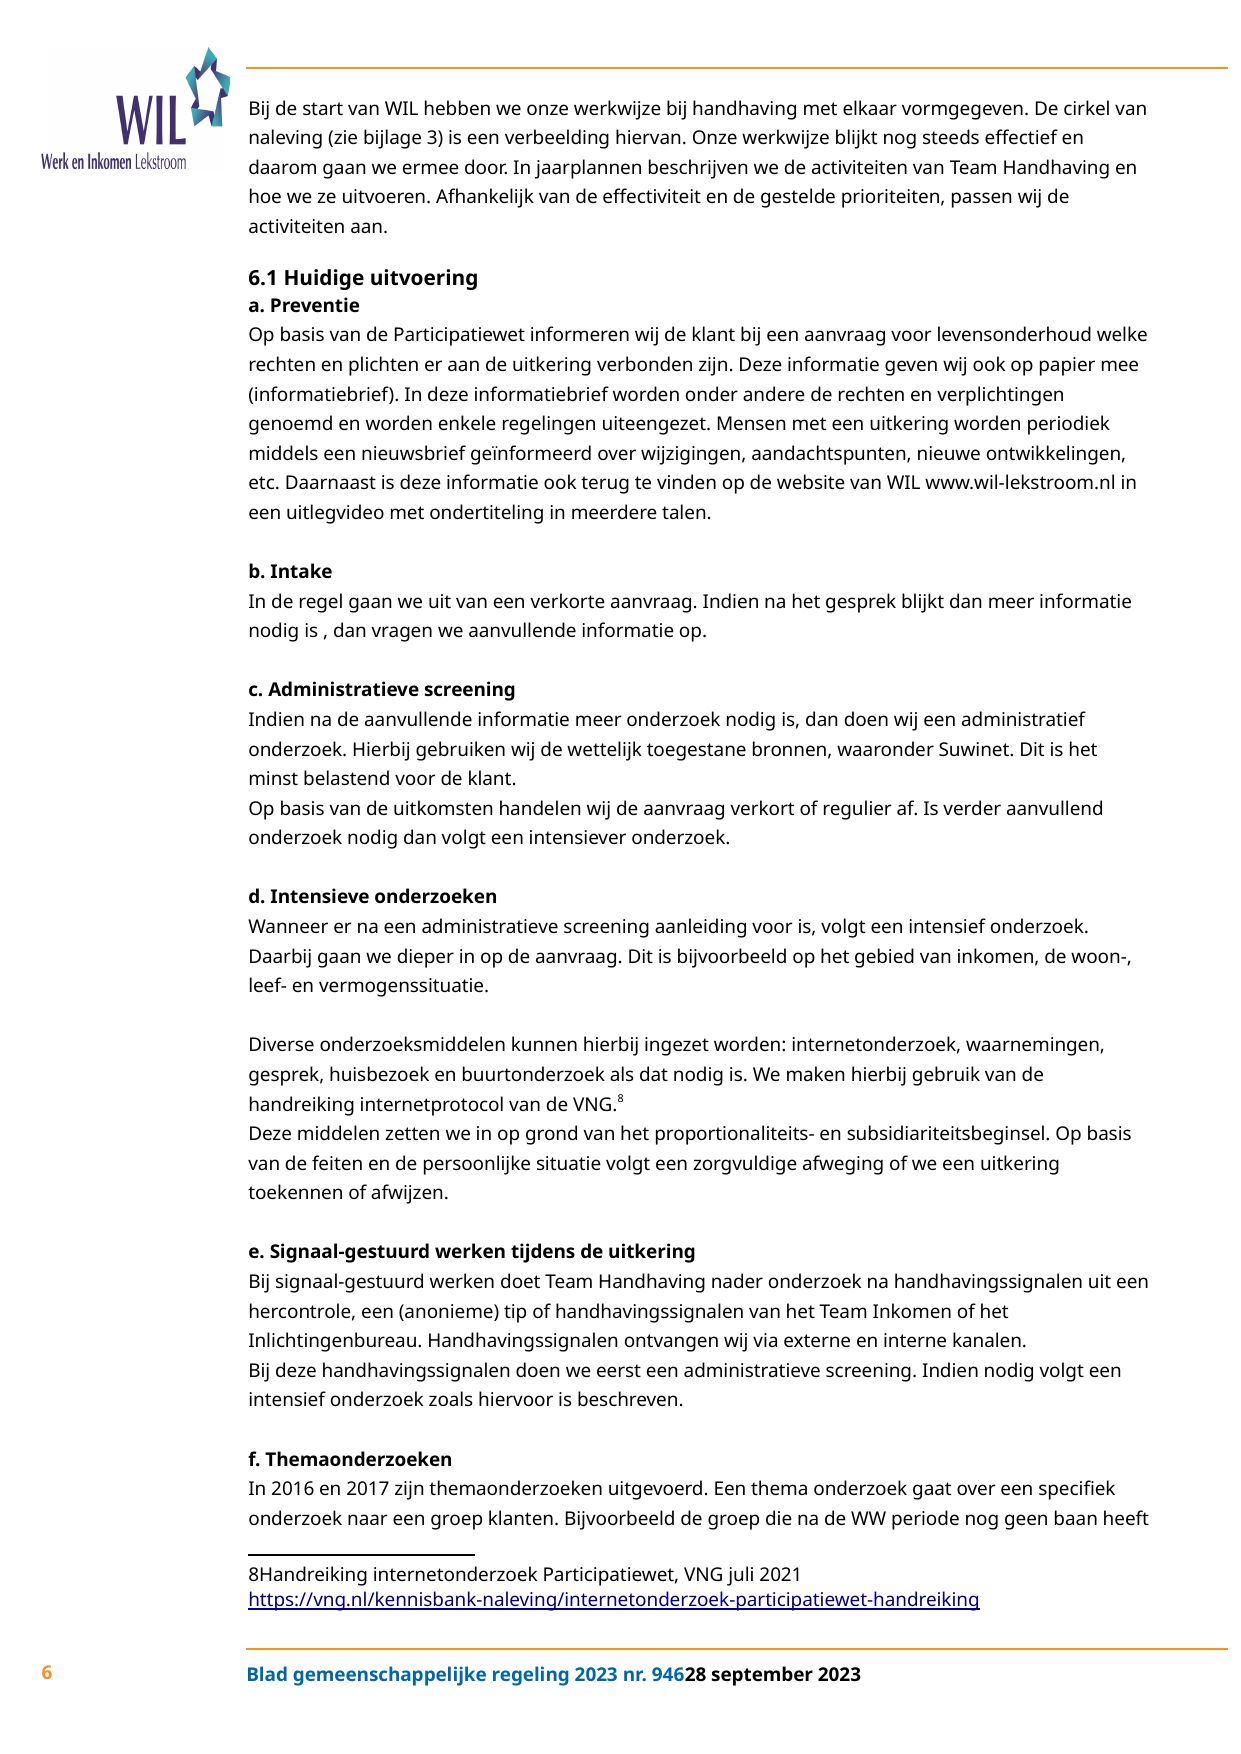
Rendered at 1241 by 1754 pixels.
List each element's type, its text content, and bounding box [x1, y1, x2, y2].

text Deze middelen zetten we in op grond van het proportionaliteits- en subsidiariteitsbeginsel. Op basis van de feiten en de persoonlijke situatie volgt een zorgvuldige afweging of we een uitkering toekennen of afwijzen. [248, 1120, 1152, 1205]
text In 2016 en 2017 zijn themaonderzoeken uitgevoerd. Een thema onderzoek gaat over een specifiek onderzoek naar een groep klanten. Bijvoorbeeld de groep die na de WW periode nog geen baan heeft [248, 1475, 1152, 1531]
picture [41, 47, 231, 172]
text Diverse onderzoeksmiddelen kunnen hierbij ingezet worden: internetonderzoek, waarnemingen, gesprek, huisbezoek en buurtonderzoek als dat nodig is. We maken hierbij gebruik van de handreiking internetprotocol van de VNG. [248, 1032, 1152, 1116]
text Indien na de aanvullende informatie meer onderzoek nodig is, dan doen wij een administratief onderzoek. Hierbij gebruiken wij de wettelijk toegestane bronnen, waaronder Suwinet. Dit is het minst belastend voor de klant. [248, 706, 1152, 791]
text e. Signaal-gestuurd werken tijdens de uitkering [248, 1239, 1152, 1264]
text Handreiking internetonderzoek Participatiewet, VNG juli 2021 https://vng.nl/kennisbank-naleving/internetonderzoek-participatiewet-handreiking [248, 1561, 1152, 1612]
text In de regel gaan we uit van een verkorte aanvraag. Indien na het gesprek blijkt dan meer informatie nodig is , dan vragen we aanvullende informatie op. [248, 588, 1152, 643]
text Op basis van de Participatiewet informeren wij de klant bij een aanvraag voor levensonderhoud welke rechten en plichten er aan de uitkering verbonden zijn. Deze informatie geven wij ook op papier mee (informatiebrief). In deze informatiebrief worden onder andere de rechten en verplichtingen genoemd en worden enkele regelingen uiteengezet. Mensen met een uitkering worden periodiek middels een nieuwsbrief geïnformeerd over wijzigingen, aandachtspunten, nieuwe ontwikkelingen, etc. Daarnaast is deze informatie ook terug te vinden op de website van WIL www.wil-lekstroom.nl in een uitlegvideo met ondertiteling in meerdere talen. [248, 322, 1152, 525]
text a. Preventie [248, 292, 1152, 318]
text d. Intensieve onderzoeken [248, 884, 1152, 909]
text Bij deze handhavingssignalen doen we eerst een administratieve screening. Indien nodig volgt een intensief onderzoek zoals hiervoor is beschreven. [248, 1357, 1152, 1412]
text 6.1 Huidige uitvoering [248, 263, 1152, 292]
text c. Administratieve screening [248, 677, 1152, 702]
text Wanneer er na een administratieve screening aanleiding voor is, volgt een intensief onderzoek. Daarbij gaan we dieper in op de aanvraag. Dit is bijvoorbeeld op het gebied van inkomen, de woon-, leef- en vermogenssituatie. [248, 913, 1152, 998]
text Op basis van de uitkomsten handelen wij de aanvraag verkort of regulier af. Is verder aanvullend onderzoek nodig dan volgt een intensiever onderzoek. [248, 795, 1152, 850]
text Bij de start van WIL hebben we onze werkwijze bij handhaving met elkaar vormgegeven. De cirkel van naleving (zie bijlage 3) is een verbeelding hiervan. Onze werkwijze blijkt nog steeds effectief en daarom gaan we ermee door. In jaarplannen beschrijven we de activiteiten van Team Handhaving en hoe we ze uitvoeren. Afhankelijk van de effectiviteit en de gestelde prioriteiten, passen wij de activiteiten aan. [248, 95, 1152, 239]
text Bij signaal-gestuurd werken doet Team Handhaving nader onderzoek na handhavingssignalen uit een hercontrole, een (anonieme) tip of handhavingssignalen van het Team Inkomen of het Inlichtingenbureau. Handhavingssignalen ontvangen wij via externe en interne kanalen. [248, 1268, 1152, 1353]
text f. Themaonderzoeken [248, 1446, 1152, 1471]
text b. Intake [248, 558, 1152, 584]
